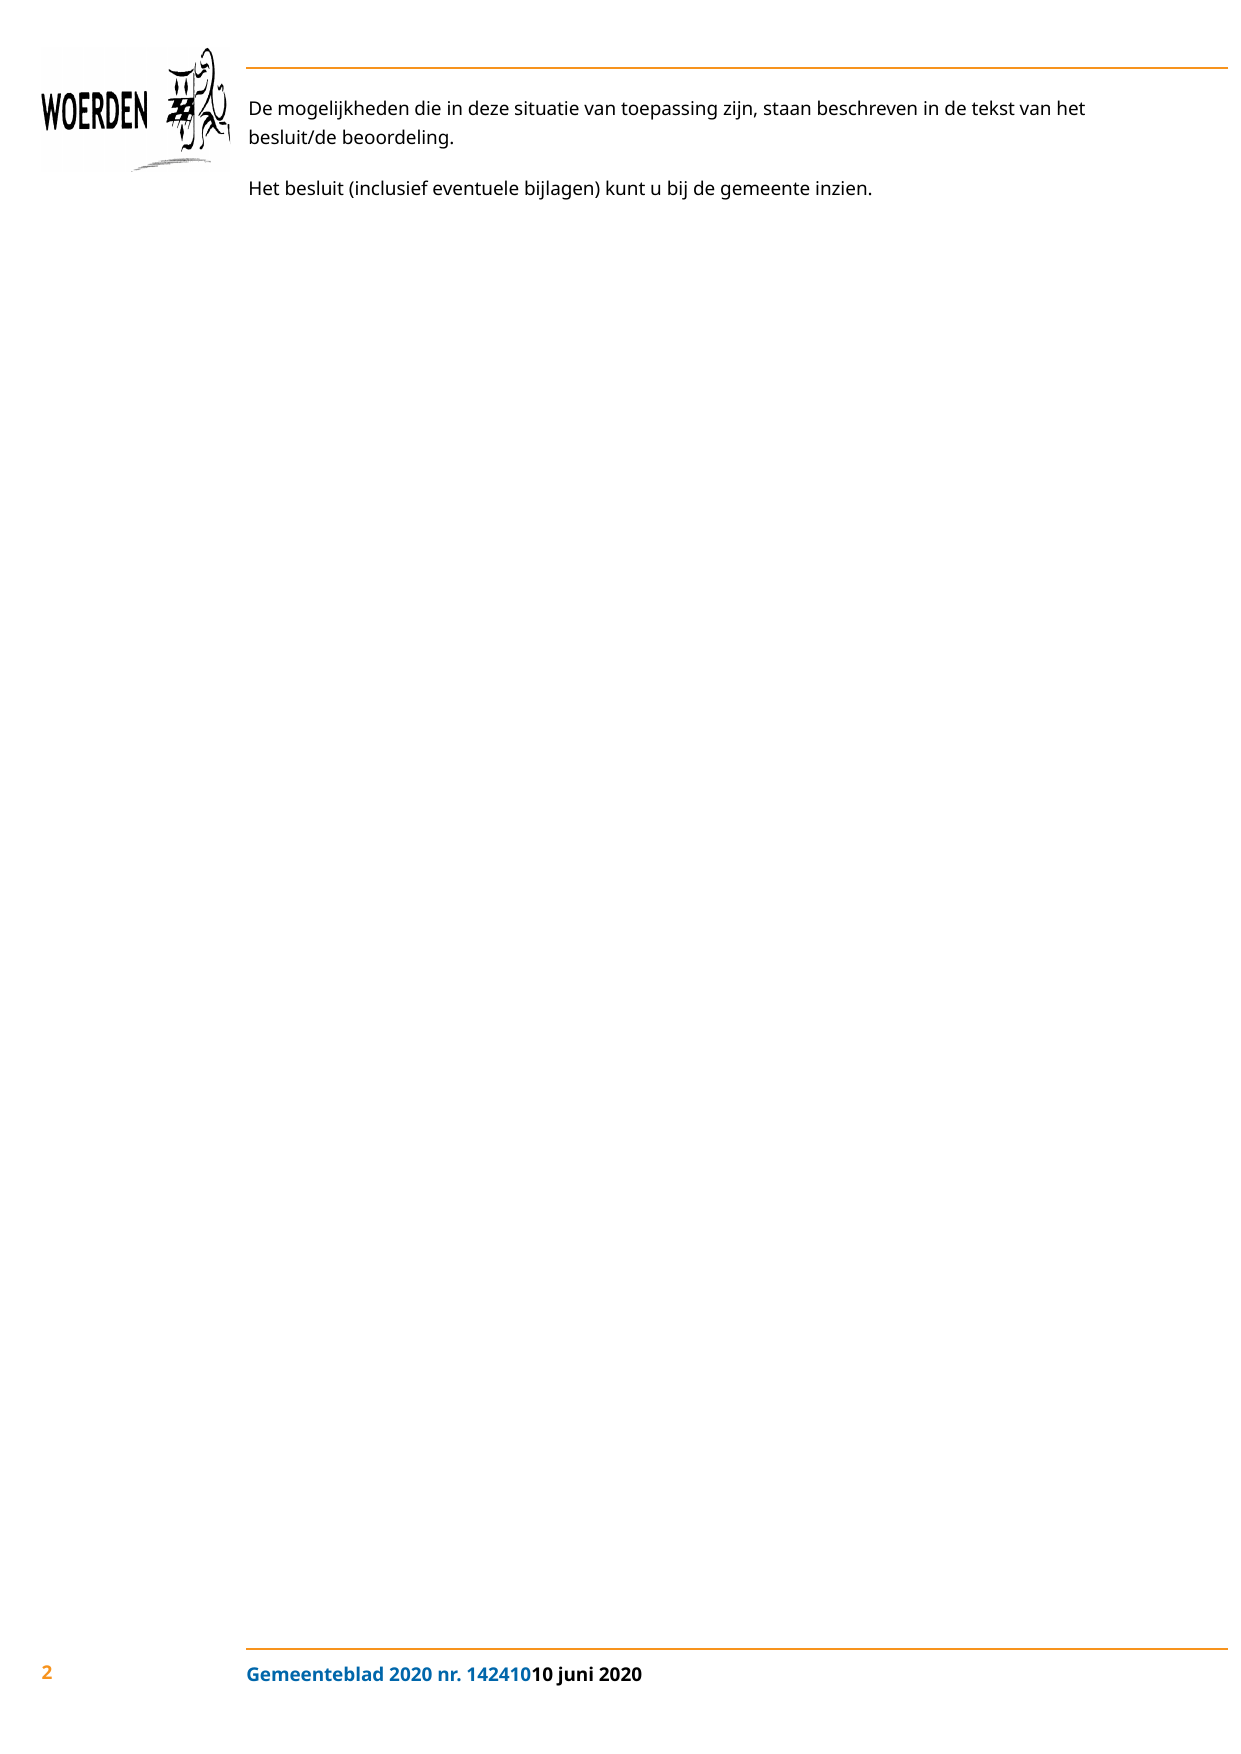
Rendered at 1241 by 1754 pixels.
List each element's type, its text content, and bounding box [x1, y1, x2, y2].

text Het besluit (inclusief eventuele bijlagen) kunt u bij de gemeente inzien. [248, 175, 1152, 201]
text De mogelijkheden die in deze situatie van toepassing zijn, staan beschreven in de tekst van het besluit/de beoordeling. [248, 95, 1152, 150]
picture [41, 47, 231, 172]
